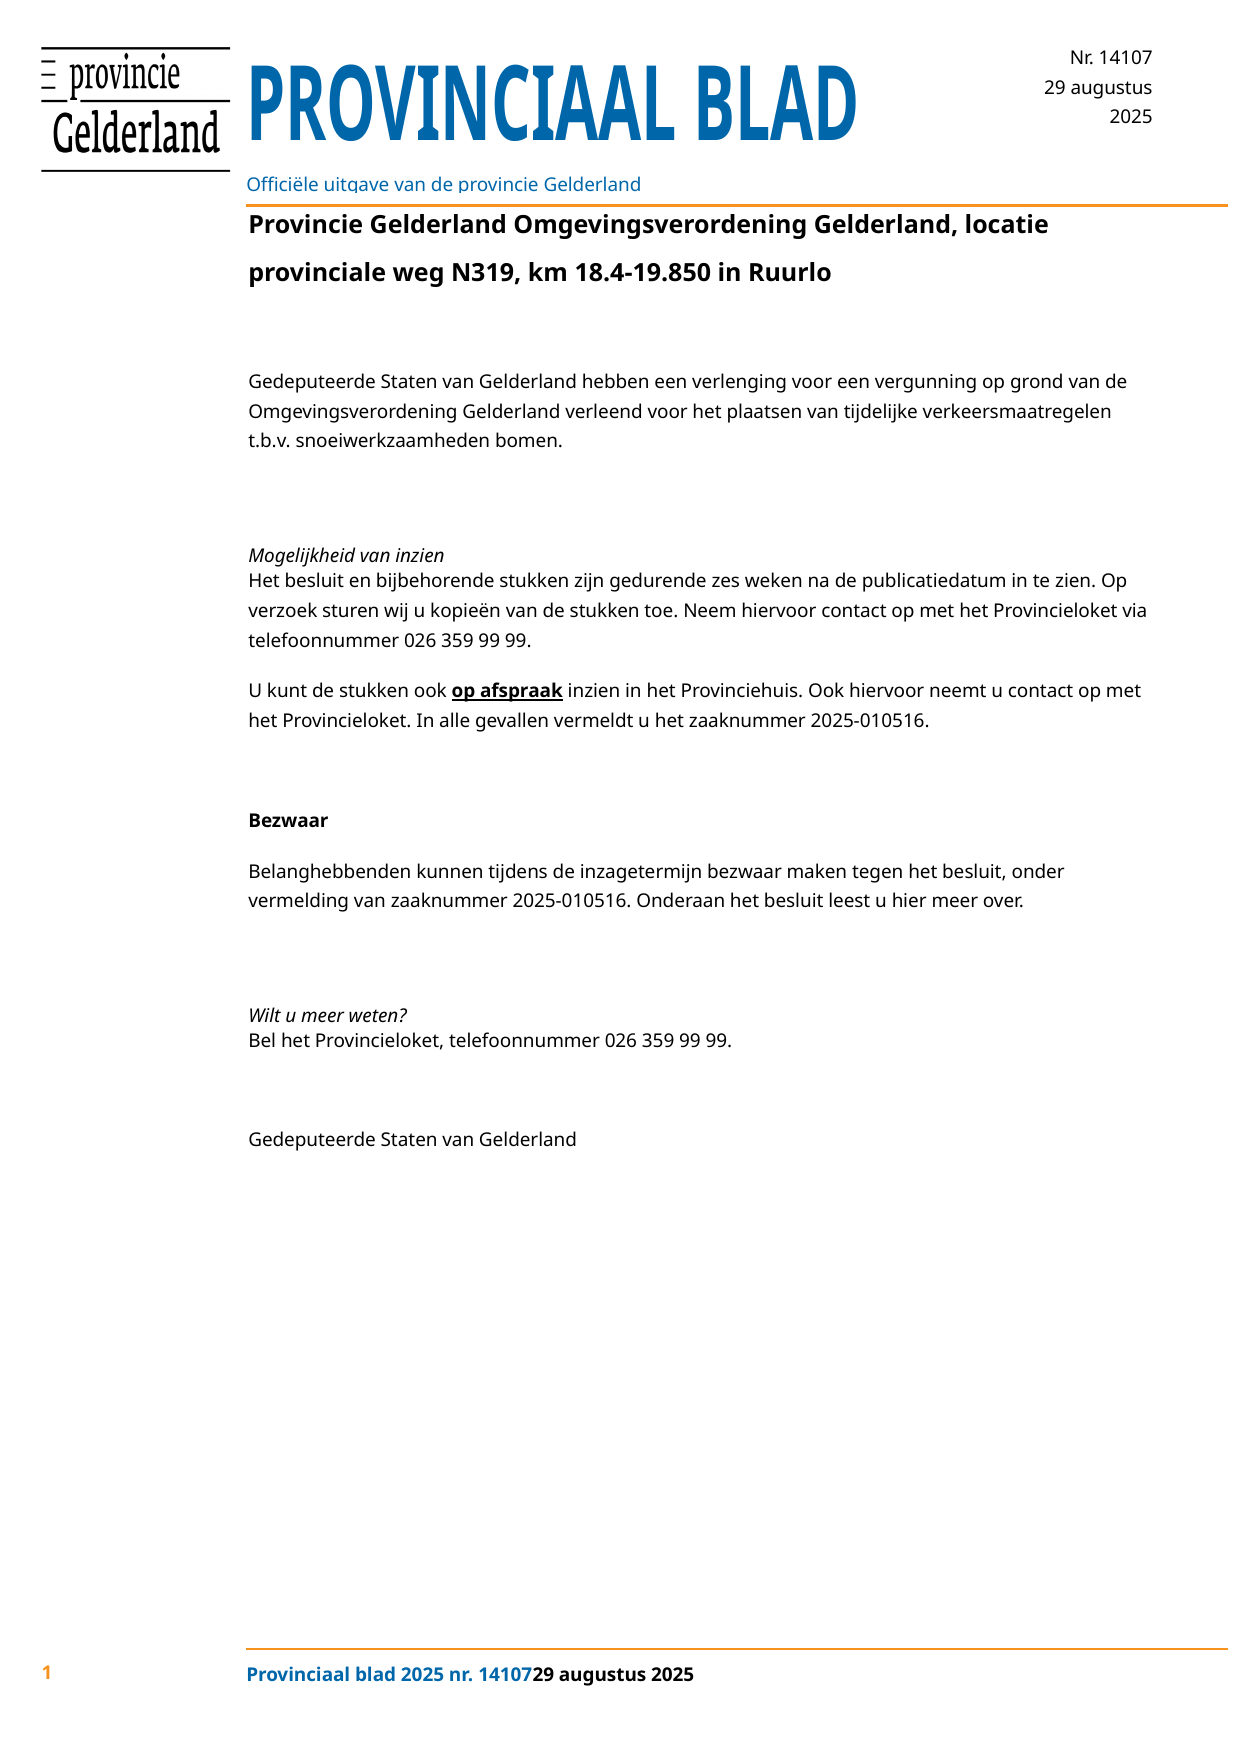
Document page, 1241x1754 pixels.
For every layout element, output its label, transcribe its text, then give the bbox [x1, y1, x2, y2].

text Bezwaar [248, 808, 1152, 833]
text Het besluit en bijbehorende stukken zijn gedurende zes weken na de publicatiedatum in te zien. Op verzoek sturen wij u kopieën van de stukken toe. Neem hiervoor contact op met het Provincieloket via telefoonnummer 026 359 99 99. [248, 568, 1152, 652]
text Mogelijkheid van inzien [248, 542, 1152, 568]
picture [41, 47, 231, 172]
text Gedeputeerde Staten van Gelderland hebben een verlenging voor een vergunning op grond van de Omgevingsverordening Gelderland verleend voor het plaatsen van tijdelijke verkeersmaatregelen t.b.v. snoeiwerkzaamheden bomen. [248, 368, 1152, 453]
text Bel het Provincieloket, telefoonnummer 026 359 99 99. [248, 1028, 1152, 1053]
text Belanghebbenden kunnen tijdens de inzagetermijn bezwaar maken tegen het besluit, onder vermelding van zaaknummer 2025-010516. Onderaan het besluit leest u hier meer over. [248, 858, 1152, 913]
text Provincie Gelderland Omgevingsverordening Gelderland, locatie provinciale weg N319, km 18.4-19.850 in Ruurlo [248, 207, 1152, 288]
text Wilt u meer weten? [248, 1002, 1152, 1028]
text U kunt de stukken ook op afspraak inzien in het Provinciehuis. Ook hiervoor neemt u contact op met het Provincieloket. In alle gevallen vermeldt u het zaaknummer 2025-010516. [248, 677, 1152, 732]
text Gedeputeerde Staten van Gelderland [248, 1126, 1152, 1152]
